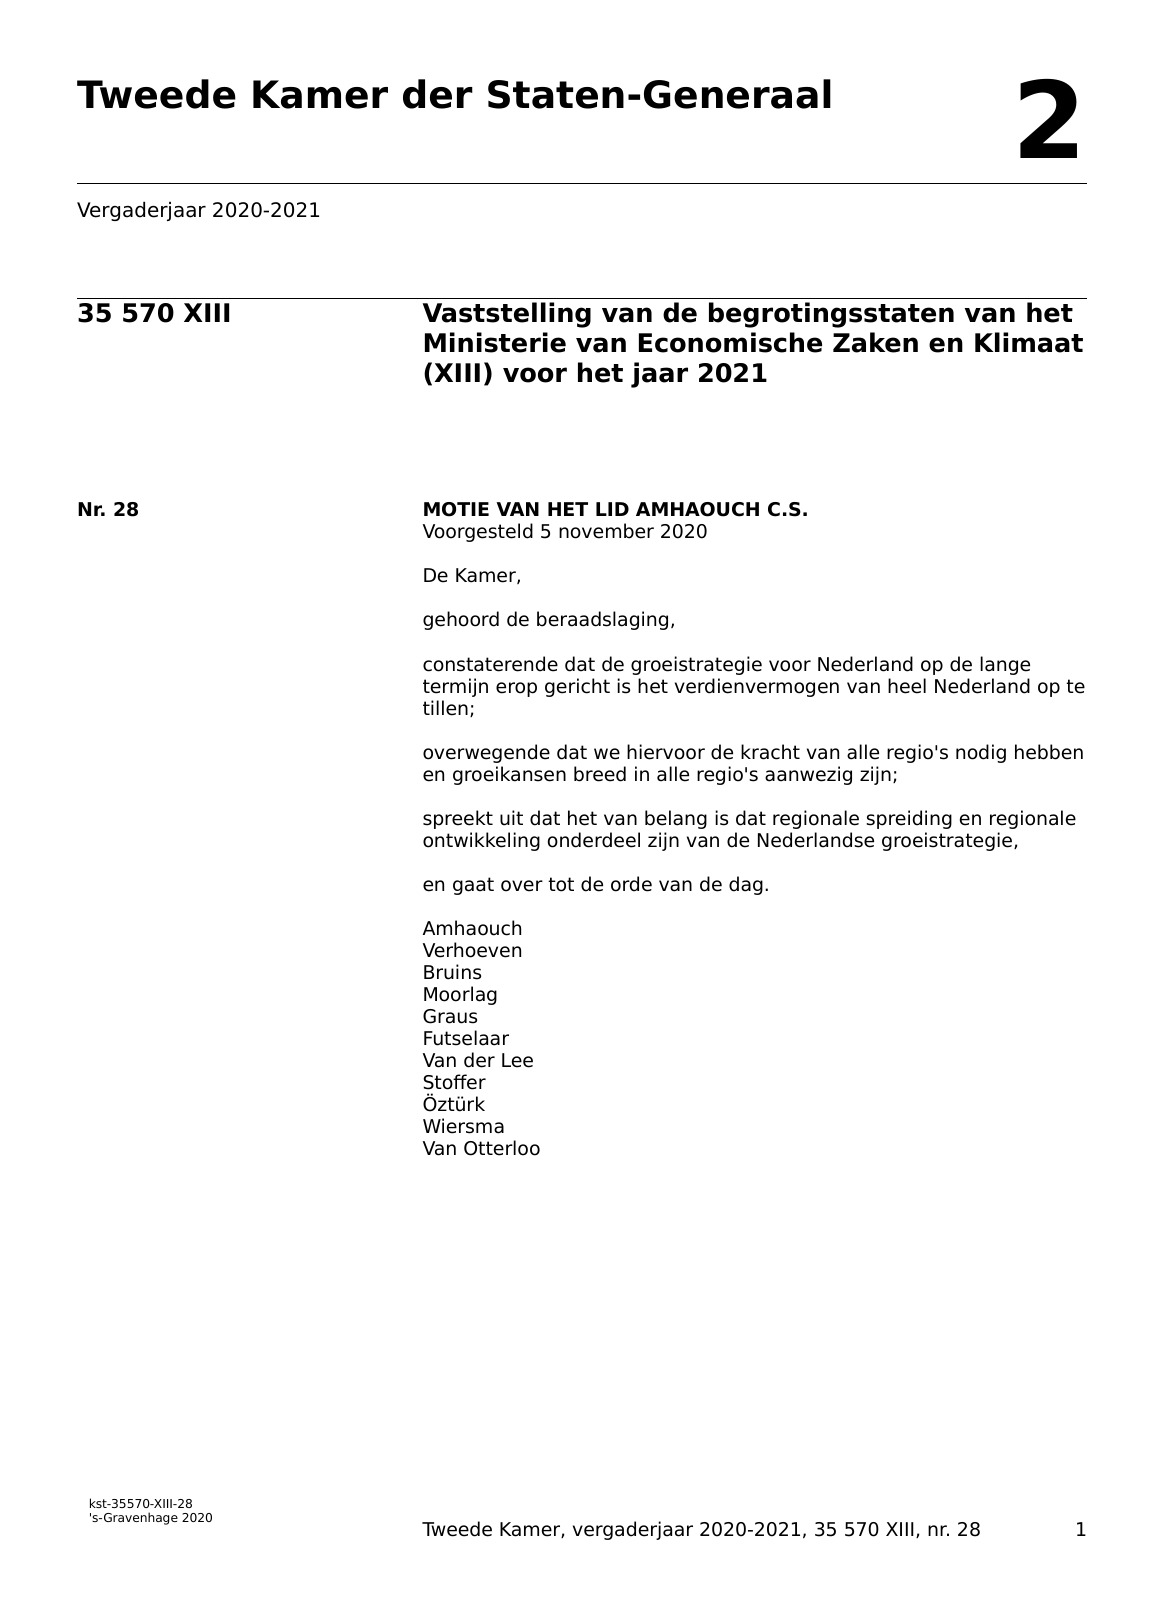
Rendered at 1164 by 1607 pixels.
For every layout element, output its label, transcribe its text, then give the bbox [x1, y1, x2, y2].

table_header 2 [886, 59, 1087, 183]
text overwegende dat we hiervoor de kracht van alle regio's nodig hebben en groeikansen breed in alle regio's aanwezig zijn; [422, 742, 1087, 786]
text en gaat over tot de orde van de dag. [422, 874, 1087, 896]
text Futselaar [422, 1028, 1087, 1050]
text Graus [422, 1006, 1087, 1028]
text gehoord de beraadslaging, [422, 609, 1087, 631]
text spreekt uit dat het van belang is dat regionale spreiding en regionale ontwikkeling onderdeel zijn van de Nederlandse groeistrategie, [422, 808, 1087, 852]
subtitle 35 570 XIII Vaststelling van de begrotingsstaten van het Ministerie van Economische Zaken en Klimaat (XIII) voor het jaar 2021 [77, 299, 1087, 388]
text Van Otterloo [422, 1138, 1087, 1160]
text Voorgesteld 5 november 2020 [422, 521, 1087, 543]
text Amhaouch [422, 918, 1087, 940]
text Verhoeven [422, 940, 1087, 962]
text Wiersma [422, 1116, 1087, 1138]
table_cell Vergaderjaar 2020-2021 [77, 184, 1087, 298]
text Van der Lee [422, 1050, 1087, 1072]
text Bruins [422, 962, 1087, 984]
table_header Tweede Kamer der Staten-Generaal [77, 59, 886, 183]
text Moorlag [422, 984, 1087, 1006]
text constaterende dat de groeistrategie voor Nederland op de lange termijn erop gericht is het verdienvermogen van heel Nederland op te tillen; [422, 653, 1087, 719]
text De Kamer, [422, 565, 1087, 587]
text Öztürk [422, 1094, 1087, 1116]
subtitle Nr. 28 MOTIE VAN HET LID AMHAOUCH C.S. [77, 499, 1087, 521]
text kst-35570-XIII-28 [88, 1497, 323, 1511]
text Stoffer [422, 1072, 1087, 1094]
text 's-Gravenhage 2020 [88, 1511, 323, 1525]
